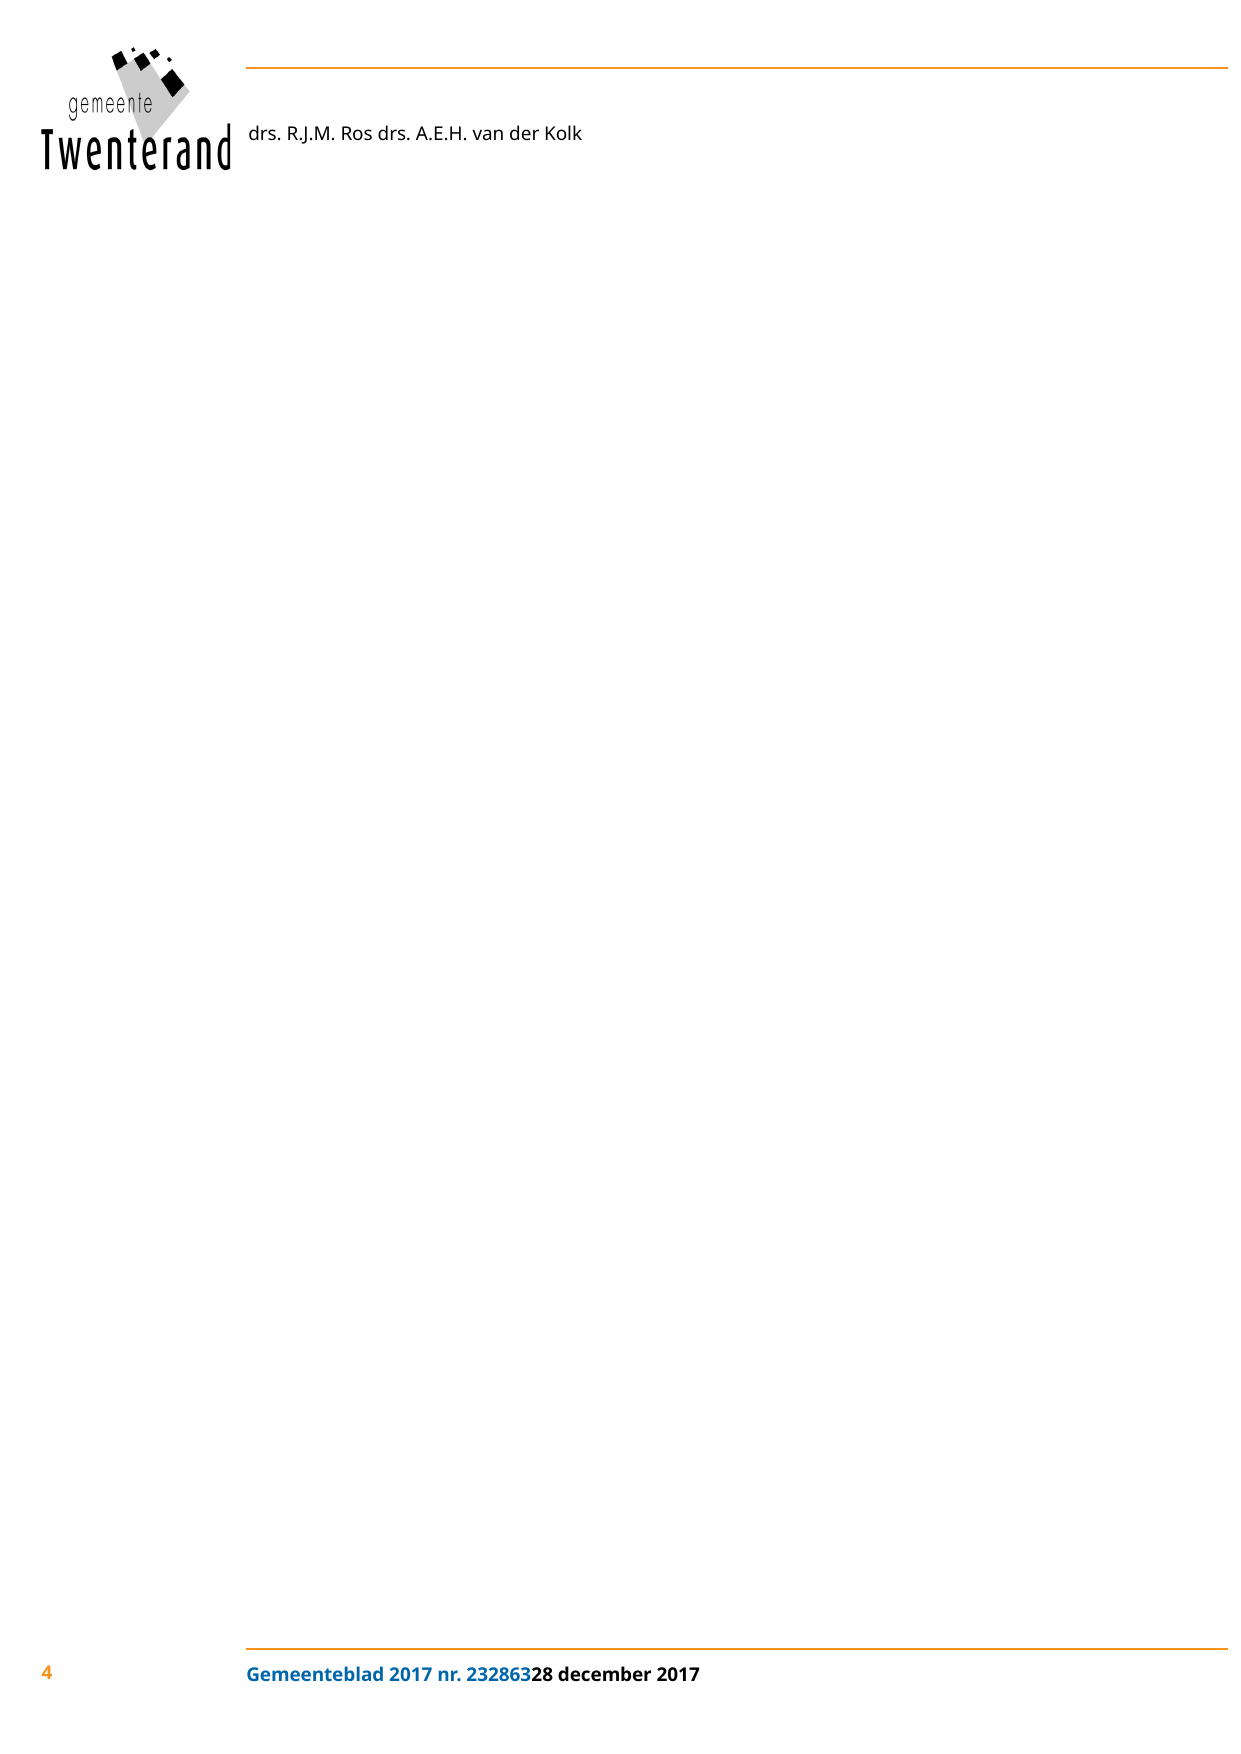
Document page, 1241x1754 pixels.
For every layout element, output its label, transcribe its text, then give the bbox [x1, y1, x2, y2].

text drs. R.J.M. Ros drs. A.E.H. van der Kolk [248, 121, 1152, 146]
picture [41, 47, 231, 172]
